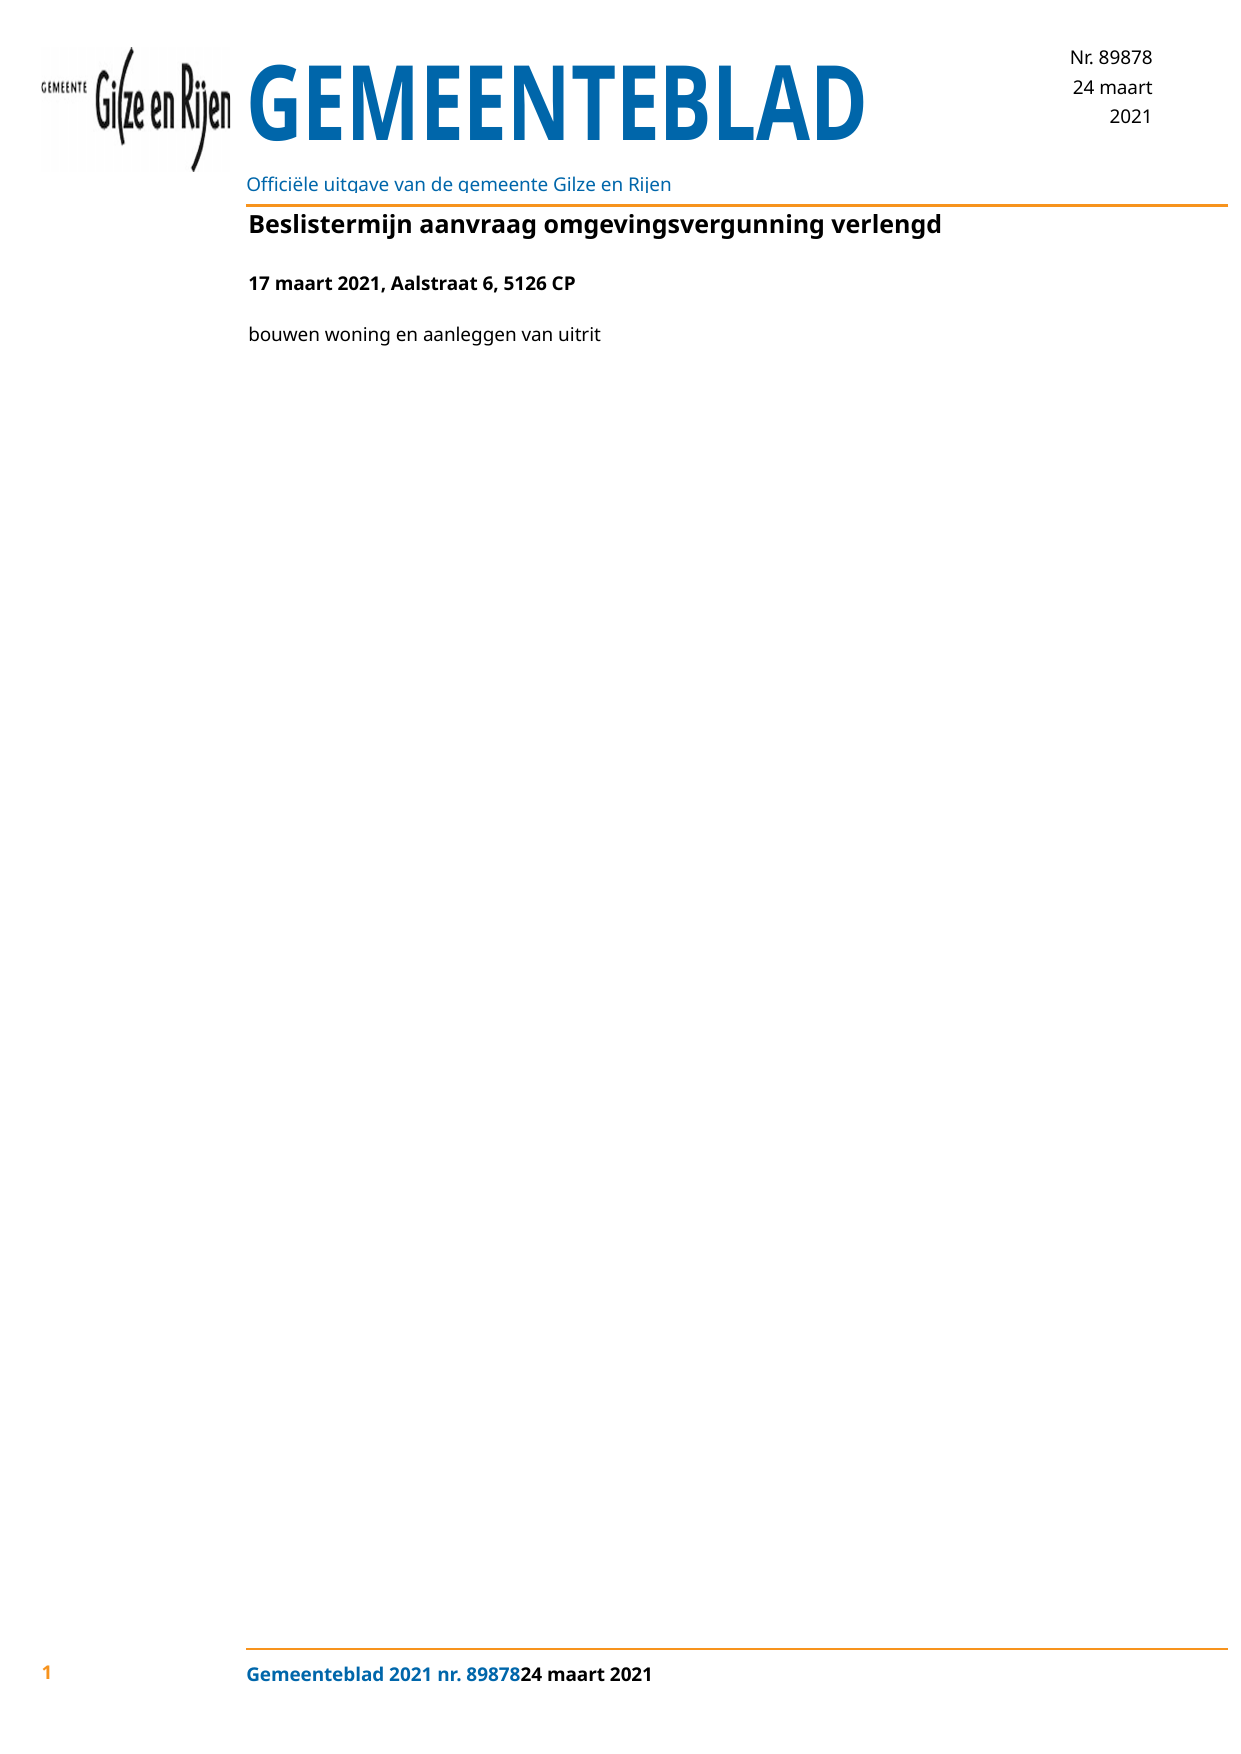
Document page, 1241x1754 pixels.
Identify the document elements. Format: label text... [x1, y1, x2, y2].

text 17 maart 2021, Aalstraat 6, 5126 CP [248, 270, 1152, 296]
text bouwen woning en aanleggen van uitrit [248, 321, 1152, 346]
picture [41, 47, 231, 172]
text Beslistermijn aanvraag omgevingsvergunning verlengd [248, 207, 1152, 241]
